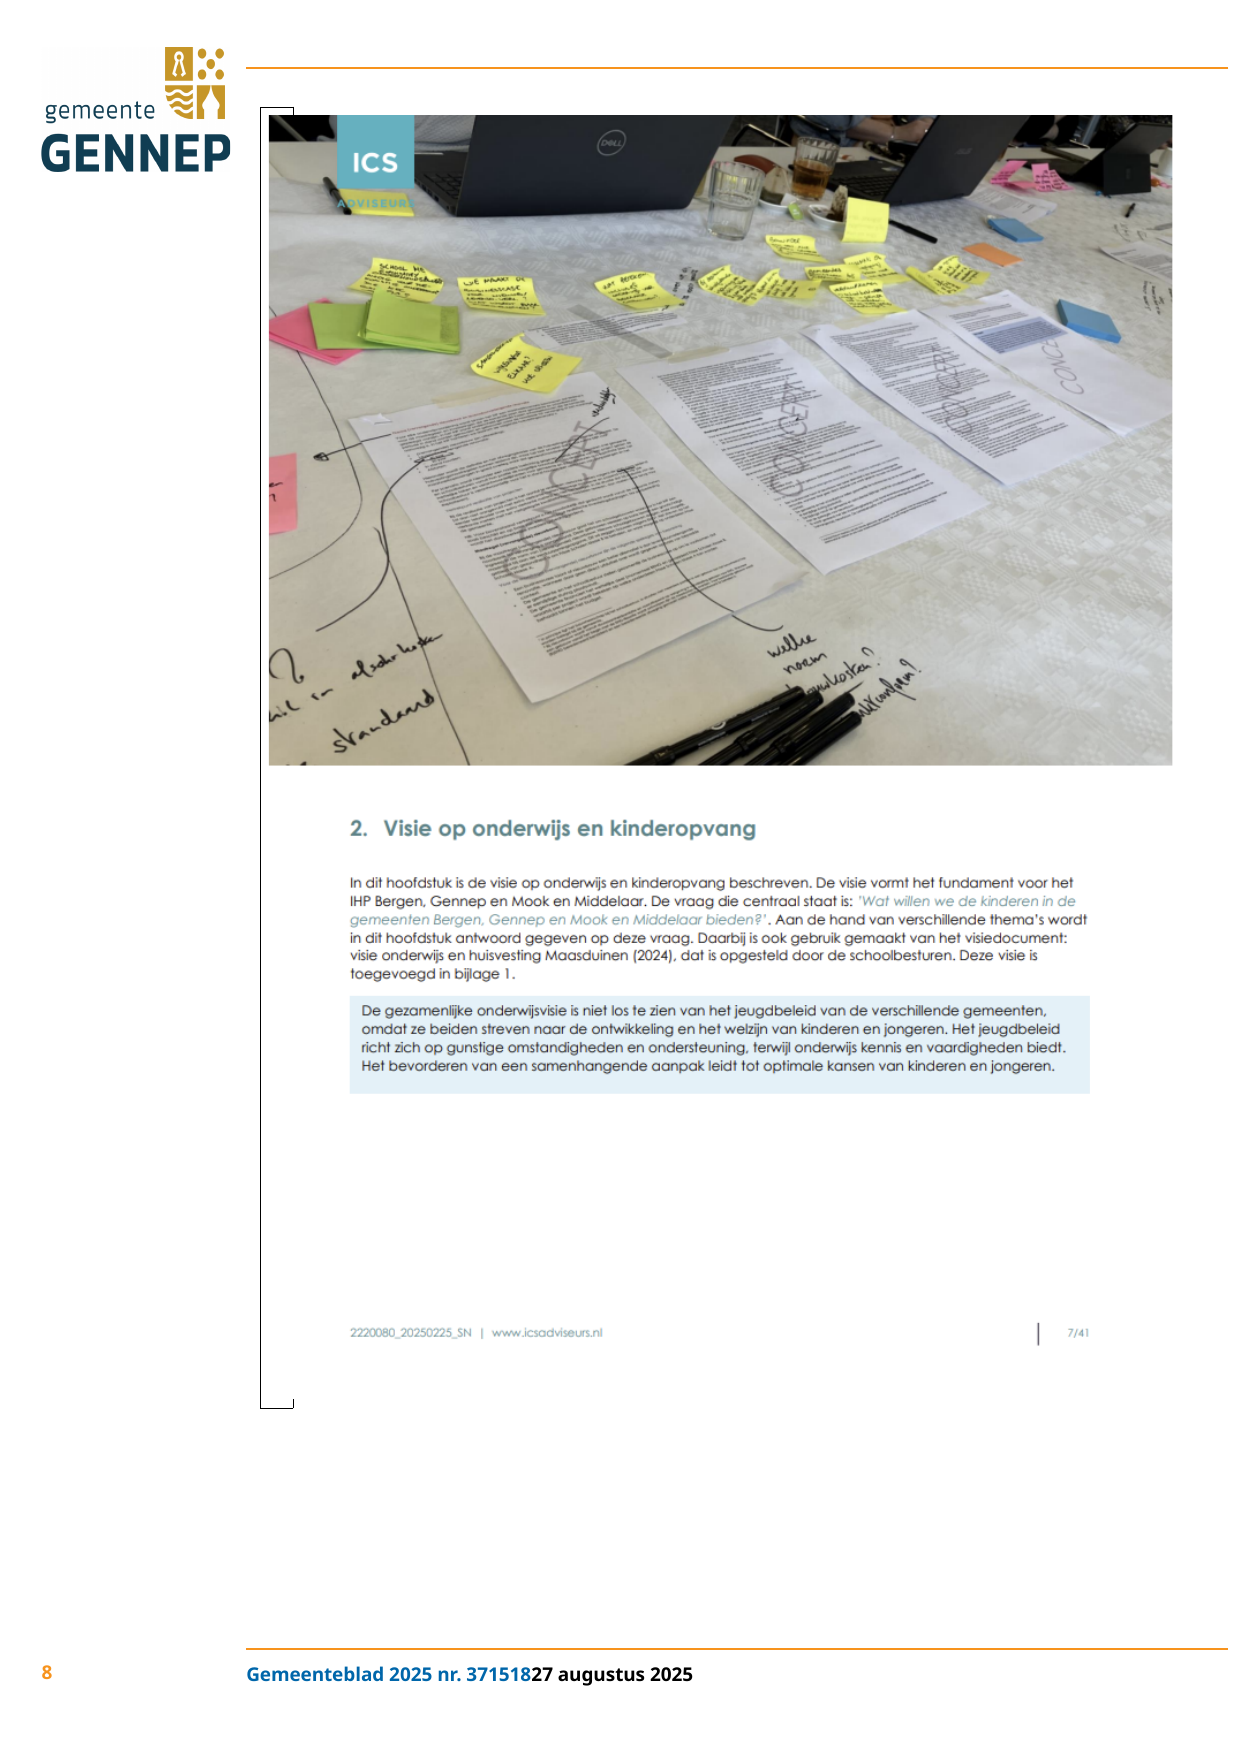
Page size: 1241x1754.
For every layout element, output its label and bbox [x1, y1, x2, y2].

picture [41, 47, 231, 172]
picture [268, 115, 1173, 1399]
